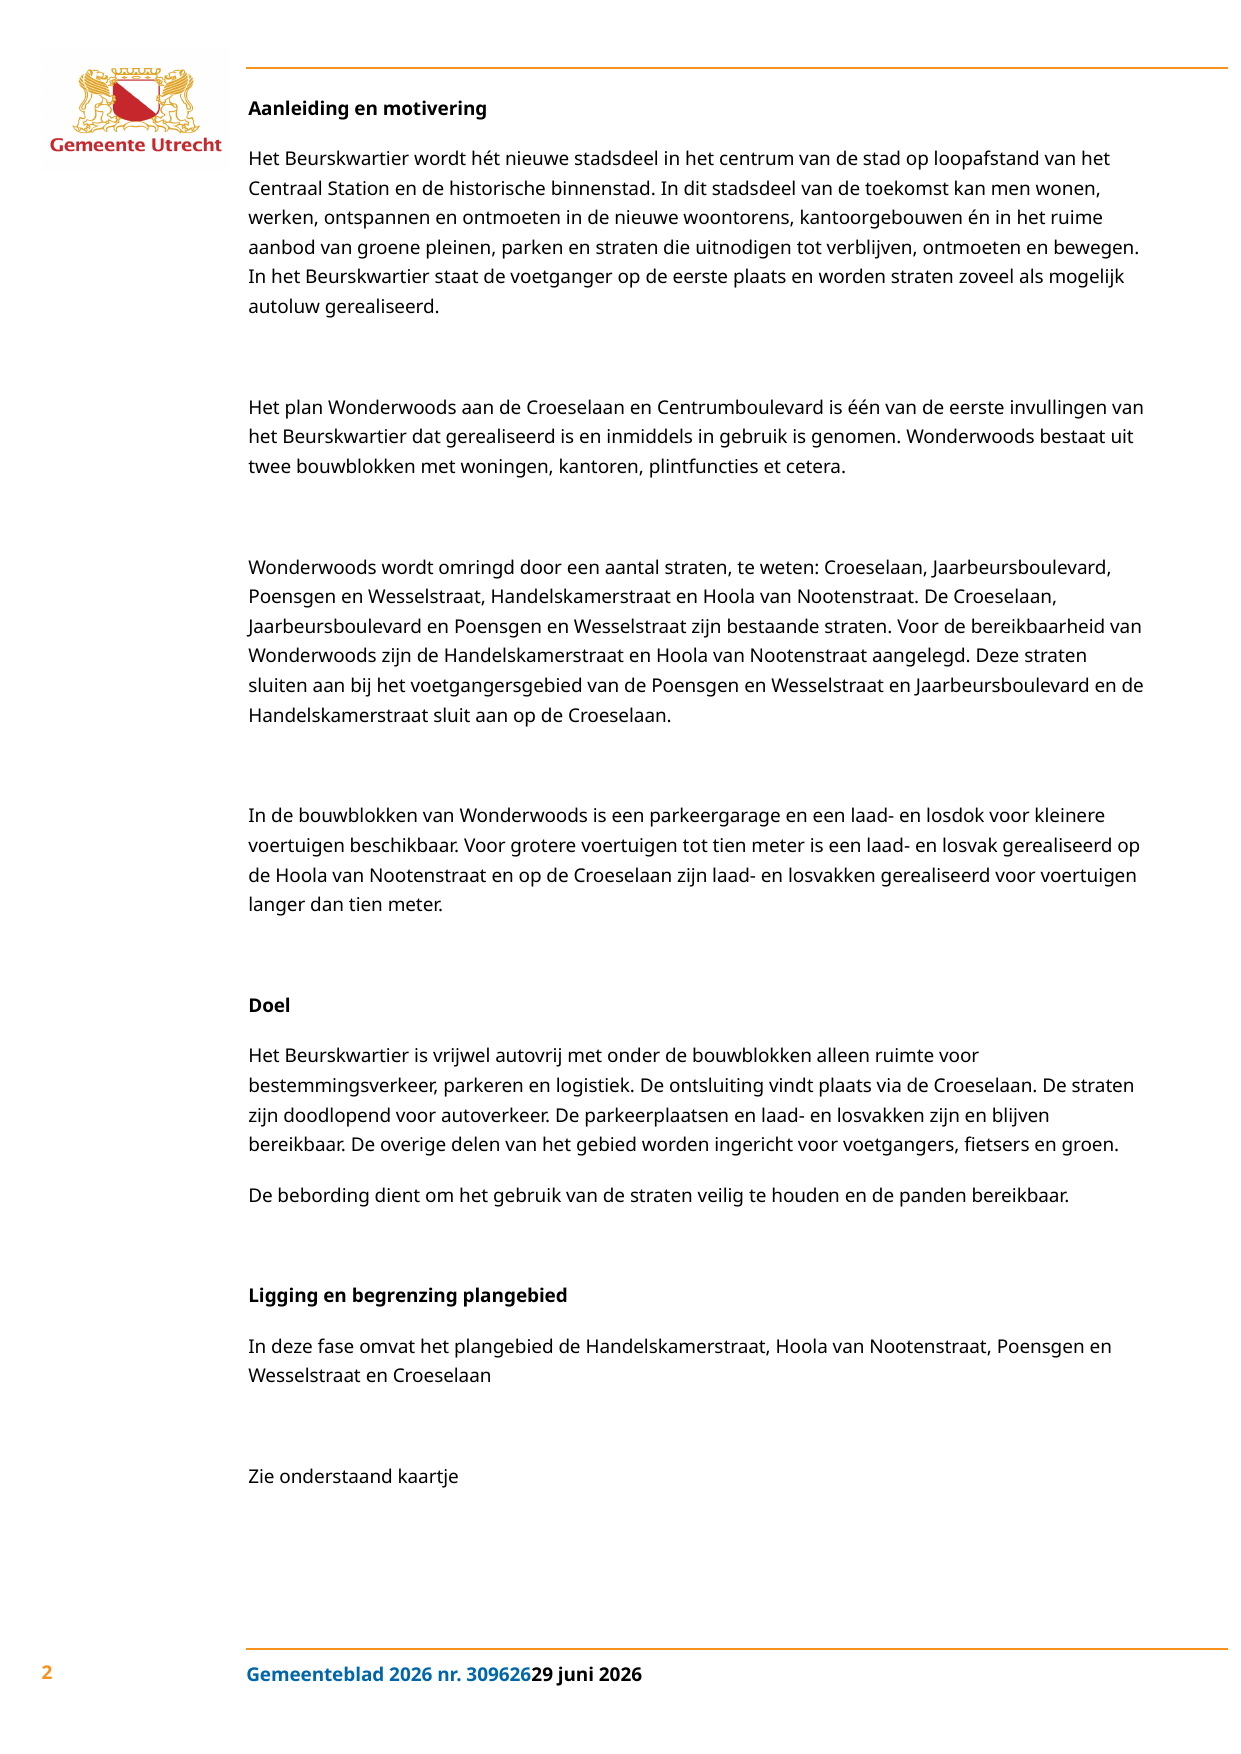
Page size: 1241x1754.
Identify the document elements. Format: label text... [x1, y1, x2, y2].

text Ligging en begrenzing plangebied [248, 1283, 1152, 1308]
text Zie onderstaand kaartje [248, 1463, 1152, 1489]
picture [41, 47, 231, 172]
text Het Beurskwartier is vrijwel autovrij met onder de bouwblokken alleen ruimte voor bestemmingsverkeer, parkeren en logistiek. De ontsluiting vindt plaats via de Croeselaan. De straten zijn doodlopend voor autoverkeer. De parkeerplaatsen en laad- en losvakken zijn en blijven bereikbaar. De overige delen van het gebied worden ingericht voor voetgangers, fietsers en groen. [248, 1043, 1152, 1157]
text Aanleiding en motivering [248, 95, 1152, 121]
text Het plan Wonderwoods aan de Croeselaan en Centrumboulevard is één van de eerste invullingen van het Beurskwartier dat gerealiseerd is en inmiddels in gebruik is genomen. Wonderwoods bestaat uit twee bouwblokken met woningen, kantoren, plintfuncties et cetera. [248, 394, 1152, 479]
text Doel [248, 992, 1152, 1018]
text In deze fase omvat het plangebied de Handelskamerstraat, Hoola van Nootenstraat, Poensgen en Wesselstraat en Croeselaan [248, 1333, 1152, 1388]
text De bebording dient om het gebruik van de straten veilig te houden en de panden bereikbaar. [248, 1182, 1152, 1208]
text Wonderwoods wordt omringd door een aantal straten, te weten: Croeselaan, Jaarbeursboulevard, Poensgen en Wesselstraat, Handelskamerstraat en Hoola van Nootenstraat. De Croeselaan, Jaarbeursboulevard en Poensgen en Wesselstraat zijn bestaande straten. Voor de bereikbaarheid van Wonderwoods zijn de Handelskamerstraat en Hoola van Nootenstraat aangelegd. Deze straten sluiten aan bij het voetgangersgebied van de Poensgen en Wesselstraat en Jaarbeursboulevard en de Handelskamerstraat sluit aan op de Croeselaan. [248, 554, 1152, 728]
text In de bouwblokken van Wonderwoods is een parkeergarage en een laad- en losdok voor kleinere voertuigen beschikbaar. Voor grotere voertuigen tot tien meter is een laad- en losvak gerealiseerd op de Hoola van Nootenstraat en op de Croeselaan zijn laad- en losvakken gerealiseerd voor voertuigen langer dan tien meter. [248, 803, 1152, 917]
text Het Beurskwartier wordt hét nieuwe stadsdeel in het centrum van de stad op loopafstand van het Centraal Station en de historische binnenstad. In dit stadsdeel van de toekomst kan men wonen, werken, ontspannen en ontmoeten in de nieuwe woontorens, kantoorgebouwen én in het ruime aanbod van groene pleinen, parken en straten die uitnodigen tot verblijven, ontmoeten en bewegen. In het Beurskwartier staat de voetganger op de eerste plaats en worden straten zoveel als mogelijk autoluw gerealiseerd. [248, 145, 1152, 319]
